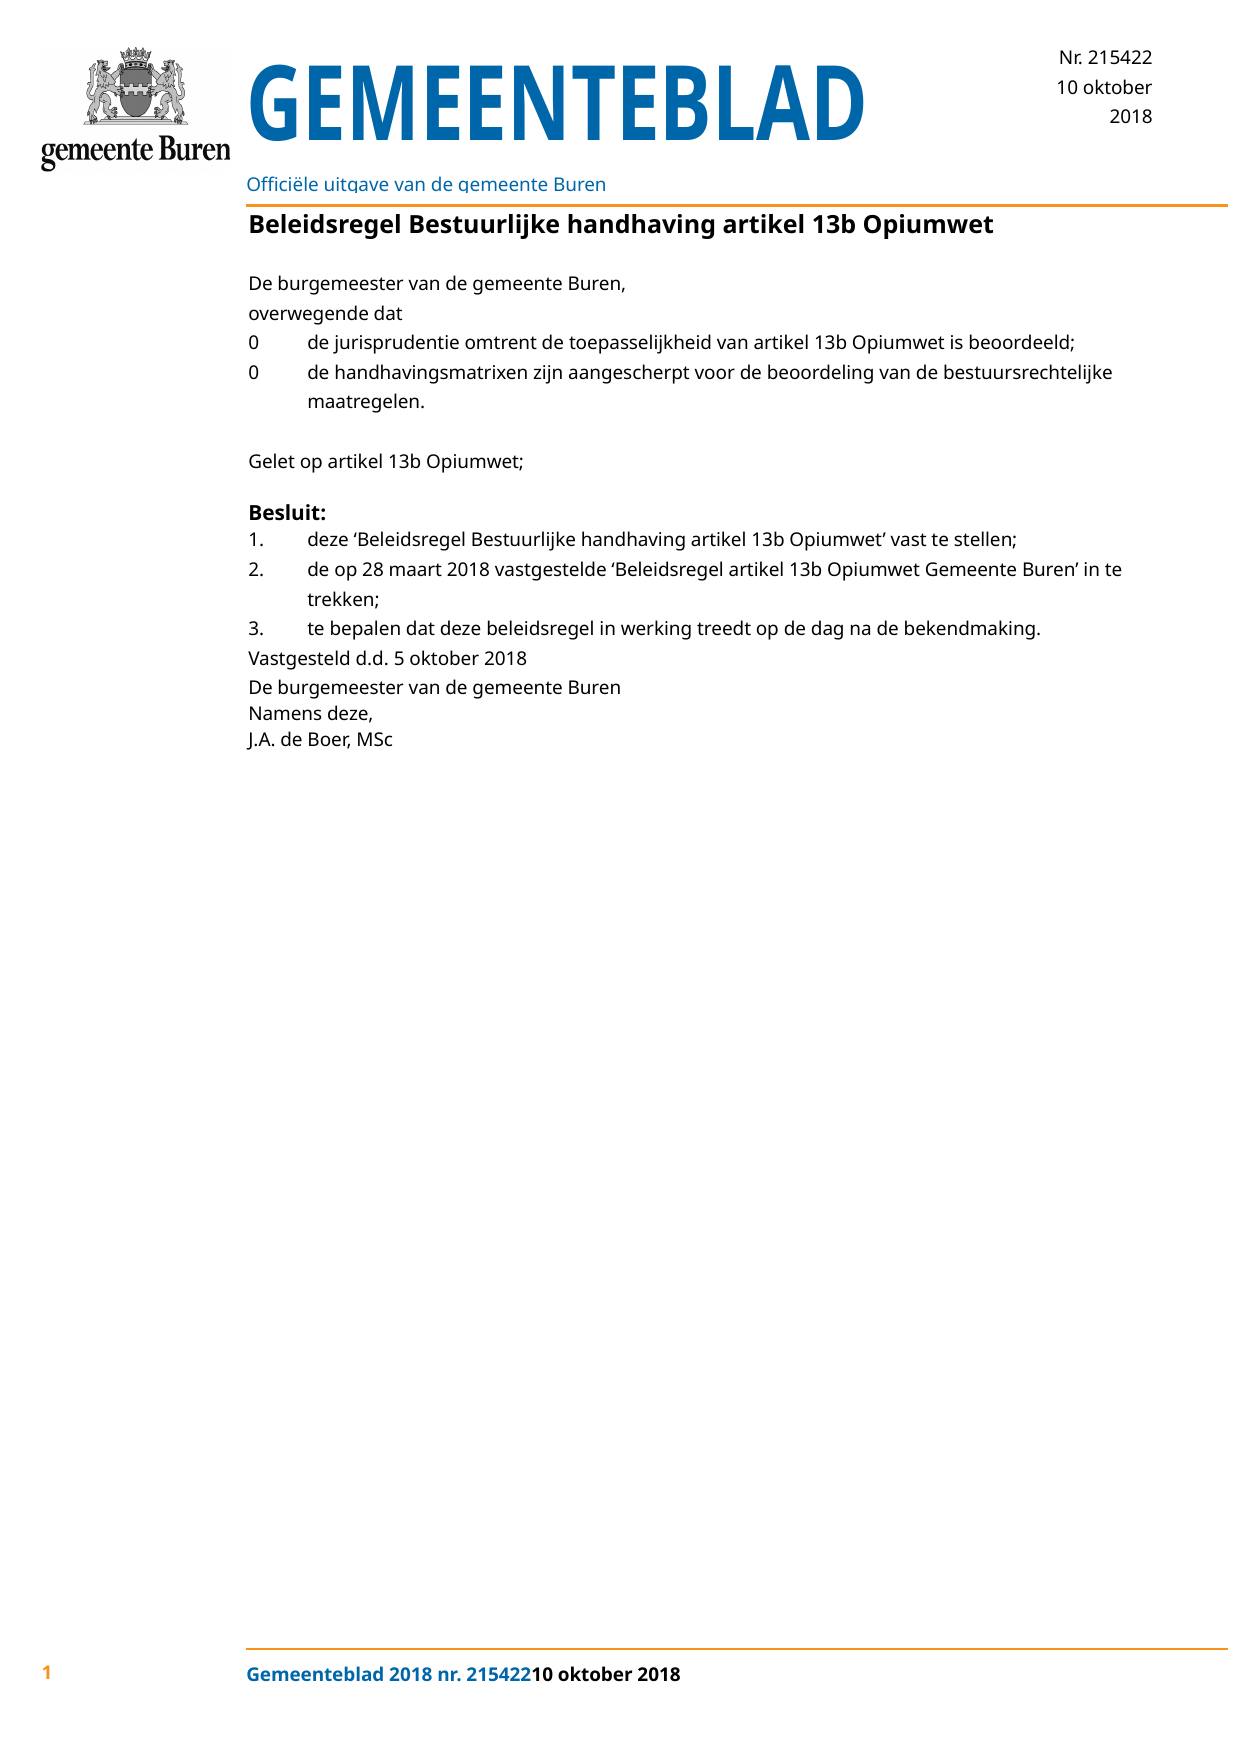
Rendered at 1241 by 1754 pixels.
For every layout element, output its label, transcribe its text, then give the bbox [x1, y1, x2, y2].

text Beleidsregel Bestuurlijke handhaving artikel 13b Opiumwet [248, 207, 1152, 241]
list deze ‘Beleidsregel Bestuurlijke handhaving artikel 13b Opiumwet’ vast te stellen; [248, 527, 1152, 552]
list de op 28 maart 2018 vastgestelde ‘Beleidsregel artikel 13b Opiumwet Gemeente Buren’ in te trekken; [248, 556, 1152, 612]
text J.A. de Boer, MSc [248, 726, 1152, 752]
list de jurisprudentie omtrent de toepasselijkheid van artikel 13b Opiumwet is beoordeeld; [248, 329, 1152, 355]
text Besluit: [248, 498, 1152, 527]
text Vastgesteld d.d. 5 oktober 2018 [248, 645, 1152, 671]
list de handhavingsmatrixen zijn aangescherpt voor de beoordeling van de bestuursrechtelijke maatregelen. [248, 359, 1152, 414]
text Gelet op artikel 13b Opiumwet; [248, 448, 1152, 473]
text Namens deze, [248, 700, 1152, 726]
list te bepalen dat deze beleidsregel in werking treedt op de dag na de bekendmaking. [248, 615, 1152, 641]
picture [41, 47, 231, 172]
text De burgemeester van de gemeente Buren, [248, 270, 1152, 296]
text overwegende dat [248, 300, 1152, 326]
text De burgemeester van de gemeente Buren [248, 674, 1152, 700]
